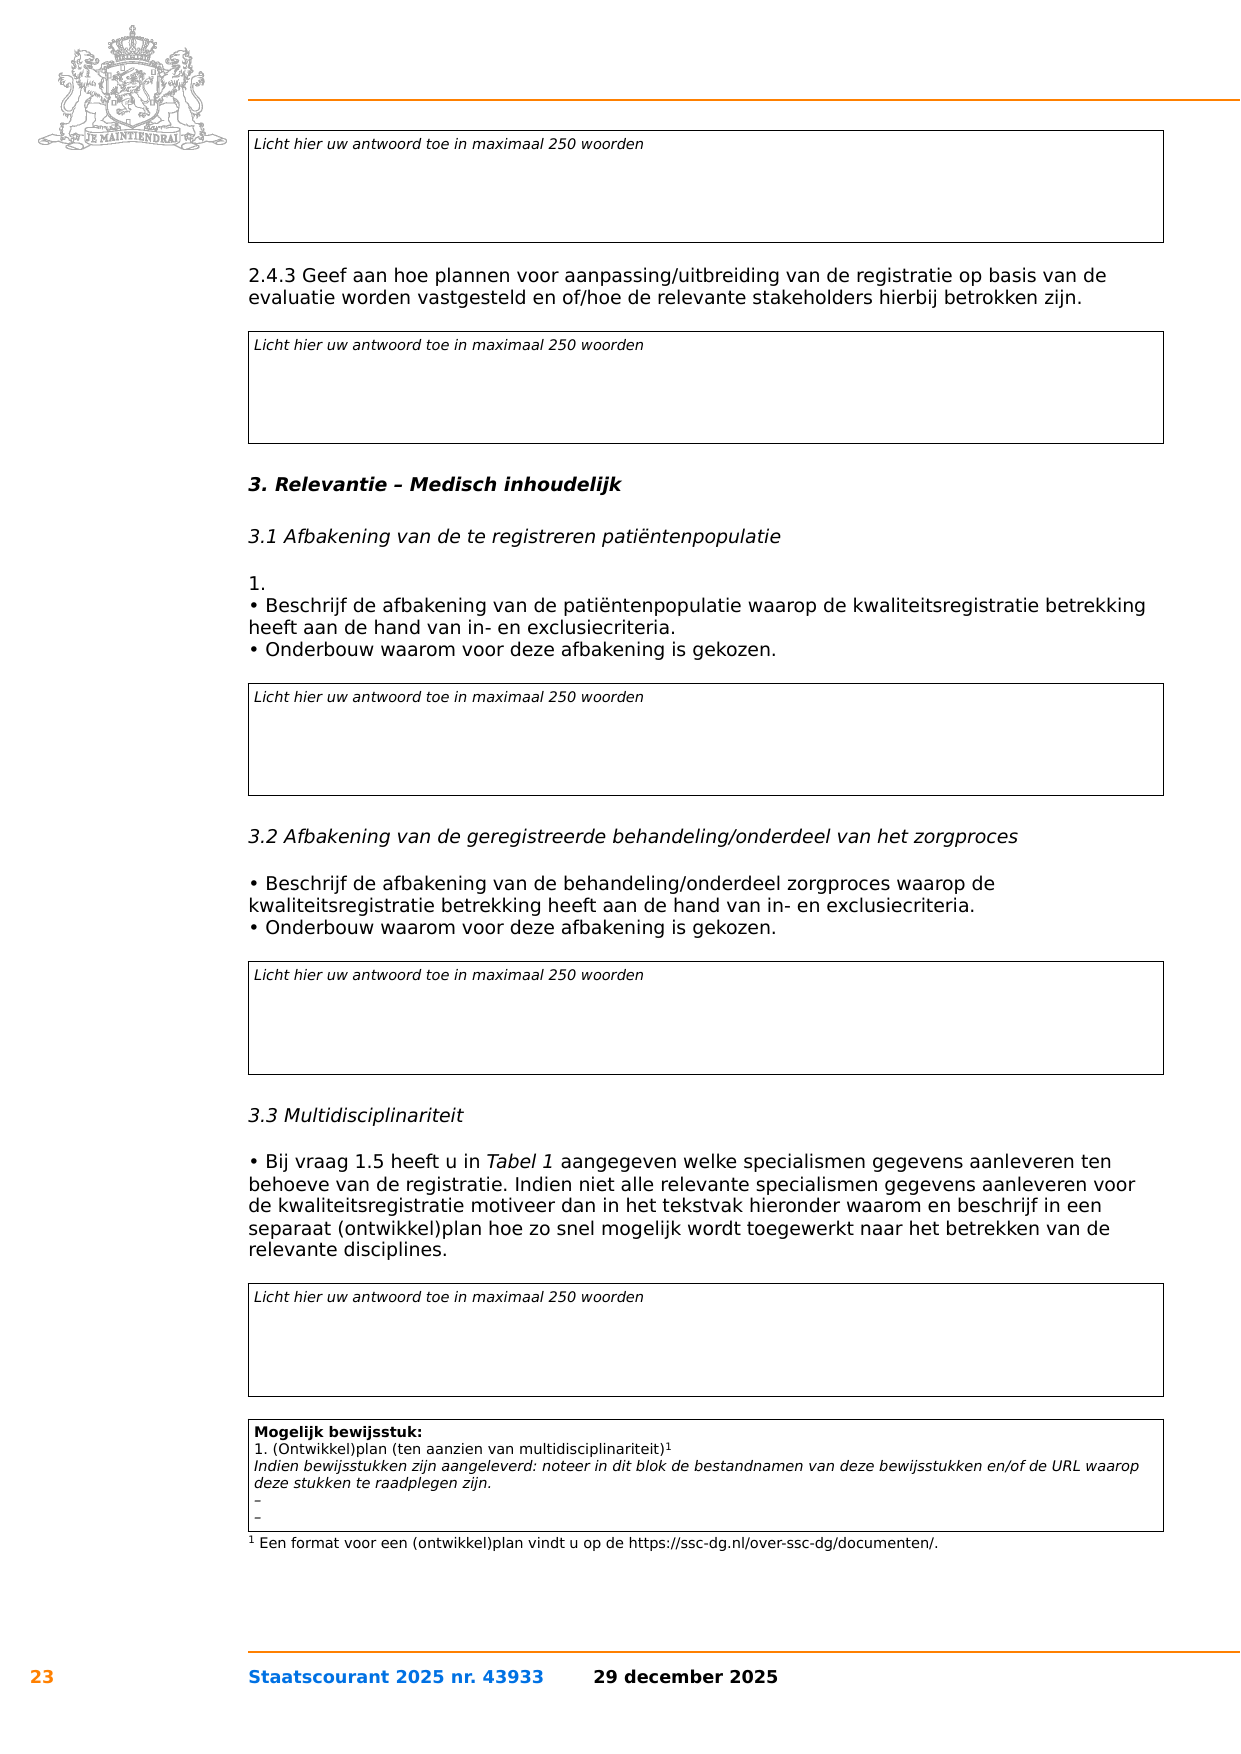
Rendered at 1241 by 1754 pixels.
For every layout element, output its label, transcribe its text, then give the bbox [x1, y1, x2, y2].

table_header Mogelijk bewijsstuk: 1. (Ontwikkel)plan (ten aanzien van multidisciplinariteit)1 Indien bewijsstukken zijn aangeleverd: noteer in dit blok de bestandnamen van deze bewijsstukken en/of de URL waarop deze stukken te raadplegen zijn. – – [249, 1420, 1163, 1531]
table_cell [249, 774, 1163, 795]
table_cell [249, 740, 1163, 757]
text 1. [248, 573, 1163, 595]
text • Onderbouw waarom voor deze afbakening is gekozen. [248, 639, 1163, 661]
table_cell [249, 1323, 1163, 1340]
table_cell [249, 723, 1163, 740]
table_header Licht hier uw antwoord toe in maximaal 250 woorden [249, 1284, 1163, 1306]
table_cell [249, 1357, 1163, 1374]
table_header Licht hier uw antwoord toe in maximaal 250 woorden [249, 962, 1163, 984]
table_cell [249, 1001, 1163, 1018]
table_cell [249, 204, 1163, 221]
subtitle 3. Relevantie – Medisch inhoudelijk [248, 474, 1163, 496]
table_cell [249, 1035, 1163, 1052]
table_header Licht hier uw antwoord toe in maximaal 250 woorden [249, 131, 1163, 153]
text • Beschrijf de afbakening van de patiëntenpopulatie waarop de kwaliteitsregistratie betrekking heeft aan de hand van in- en exclusiecriteria. [248, 595, 1163, 639]
table_header Licht hier uw antwoord toe in maximaal 250 woorden [249, 684, 1163, 706]
table_cell [249, 757, 1163, 774]
table_cell [249, 984, 1163, 1001]
table_cell [249, 371, 1163, 388]
subtitle 3.1 Afbakening van de te registreren patiëntenpopulatie [248, 526, 1163, 548]
table_cell [249, 405, 1163, 422]
text • Onderbouw waarom voor deze afbakening is gekozen. [248, 917, 1163, 939]
text • Bij vraag 1.5 heeft u in Tabel 1 aangegeven welke specialismen gegevens aanleveren ten behoeve van de registratie. Indien niet alle relevante specialismen gegevens aanleveren voor de kwaliteitsregistratie motiveer dan in het tekstvak hieronder waarom en beschrijf in een separaat (ontwikkel)plan hoe zo snel mogelijk wordt toegewerkt naar het betrekken van de relevante disciplines. [248, 1151, 1163, 1261]
table_cell [249, 221, 1163, 242]
table_cell [249, 170, 1163, 187]
text • Beschrijf de afbakening van de behandeling/onderdeel zorgproces waarop de kwaliteitsregistratie betrekking heeft aan de hand van in- en exclusiecriteria. [248, 873, 1163, 917]
table_cell [249, 153, 1163, 169]
picture [38, 25, 227, 150]
table_cell [249, 1306, 1163, 1323]
table_cell 1 Een format voor een (ontwikkel)plan vindt u op de https://ssc-dg.nl/over-ssc-dg/documenten/. [248, 1532, 1163, 1552]
table_cell [249, 187, 1163, 203]
table_cell [249, 1340, 1163, 1357]
subtitle 3.2 Afbakening van de geregistreerde behandeling/onderdeel van het zorgproces [248, 826, 1163, 848]
table_cell [249, 422, 1163, 443]
table_cell [249, 1374, 1163, 1396]
table_cell [249, 1018, 1163, 1035]
text 2.4.3 Geef aan hoe plannen voor aanpassing/uitbreiding van de registratie op basis van de evaluatie worden vastgesteld en of/hoe de relevante stakeholders hierbij betrokken zijn. [248, 265, 1163, 309]
table_cell [249, 706, 1163, 723]
table_header Licht hier uw antwoord toe in maximaal 250 woorden [249, 332, 1163, 354]
table_cell [249, 354, 1163, 371]
subtitle 3.3 Multidisciplinariteit [248, 1104, 1163, 1126]
table_cell [249, 388, 1163, 404]
table_cell [249, 1052, 1163, 1073]
